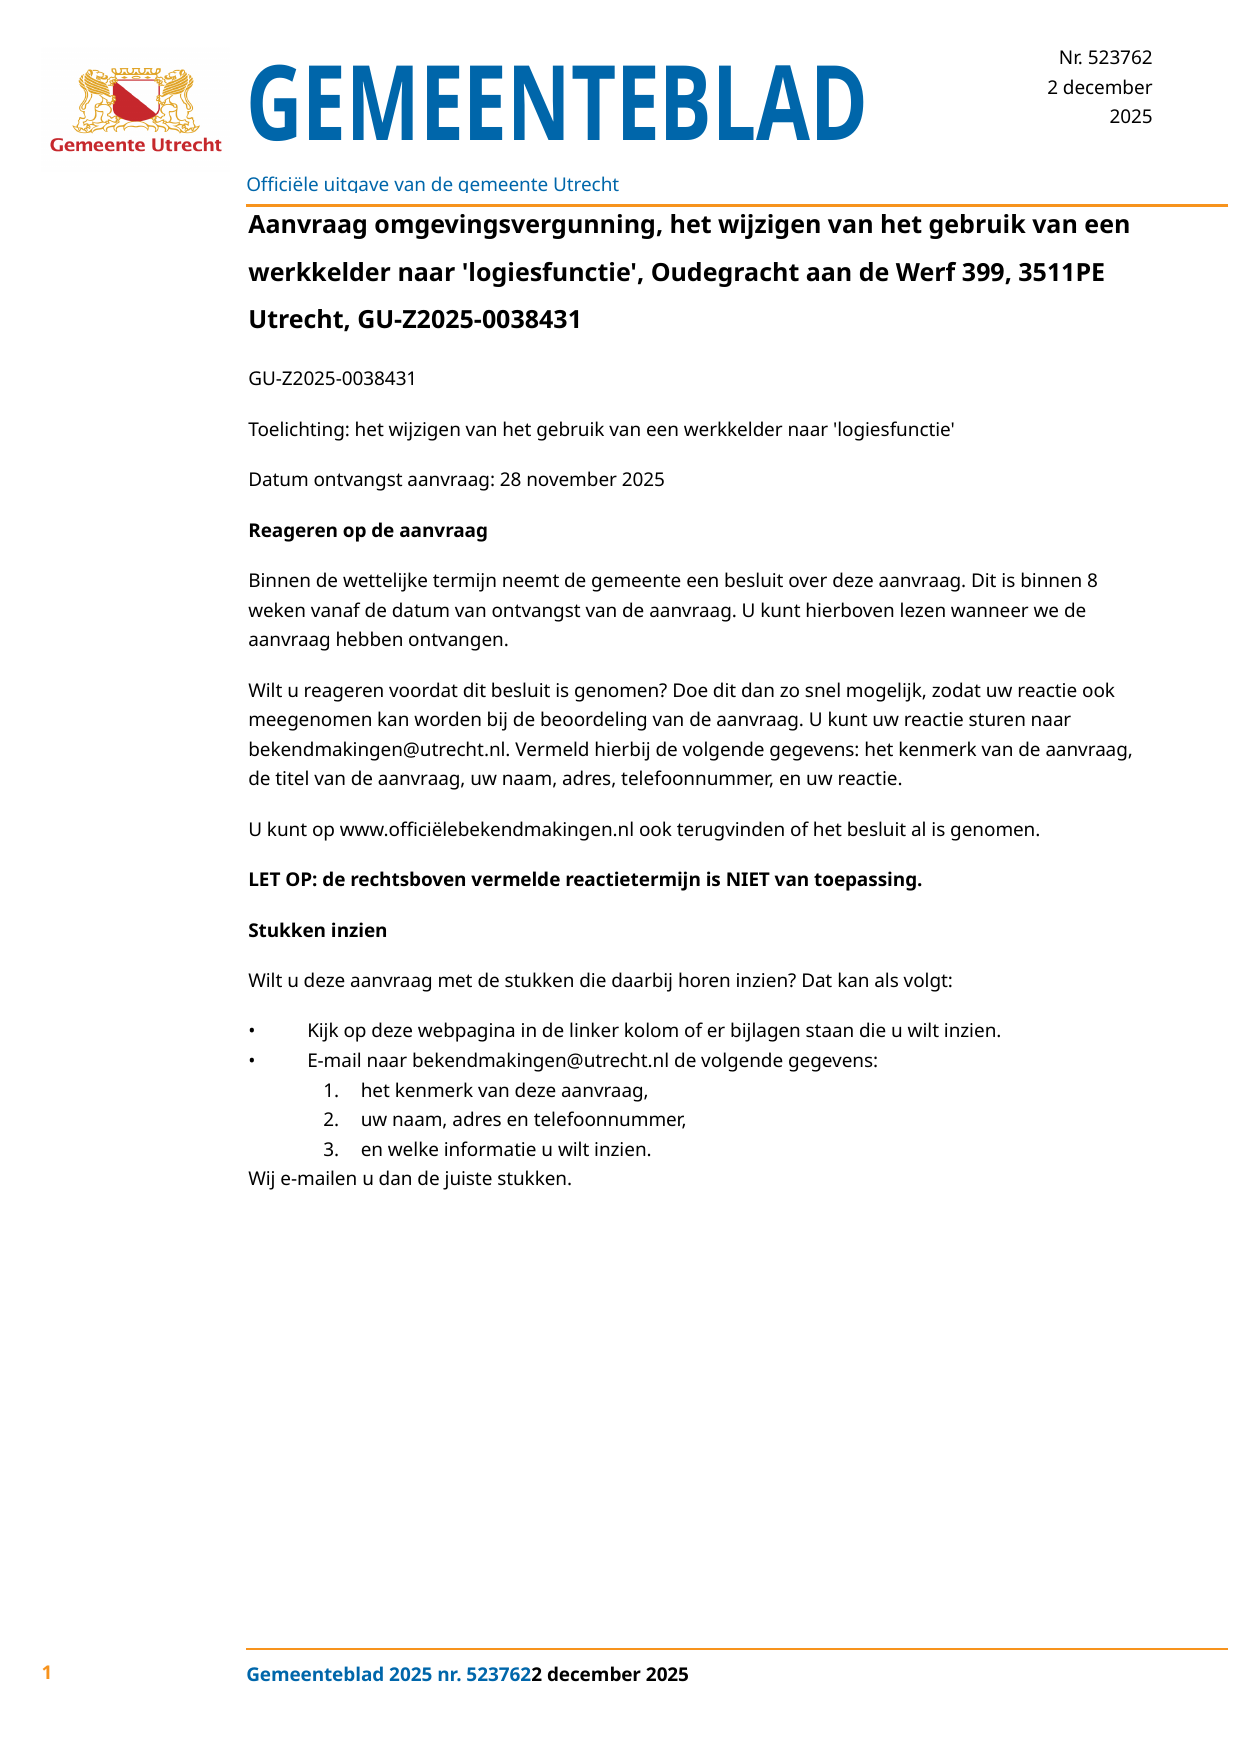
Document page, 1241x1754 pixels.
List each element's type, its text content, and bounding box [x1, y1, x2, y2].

text GU-Z2025-0038431 [248, 366, 1152, 391]
list uw naam, adres en telefoonnummer, [323, 1106, 1152, 1132]
list E-mail naar bekendmakingen@utrecht.nl de volgende gegevens: [248, 1047, 1152, 1073]
text U kunt op www.officiëlebekendmakingen.nl ook terugvinden of het besluit al is genomen. [248, 816, 1152, 842]
text Wilt u reageren voordat dit besluit is genomen? Doe dit dan zo snel mogelijk, zodat uw reactie ook meegenomen kan worden bij de beoordeling van de aanvraag. U kunt uw reactie sturen naar bekendmakingen@utrecht.nl. Vermeld hierbij de volgende gegevens: het kenmerk van de aanvraag, de titel van de aanvraag, uw naam, adres, telefoonnummer, en uw reactie. [248, 677, 1152, 791]
text Wij e-mailen u dan de juiste stukken. [248, 1166, 1152, 1191]
text LET OP: de rechtsboven vermelde reactietermijn is NIET van toepassing. [248, 866, 1152, 892]
text Toelichting: het wijzigen van het gebruik van een werkkelder naar 'logiesfunctie' [248, 416, 1152, 442]
list en welke informatie u wilt inzien. [323, 1136, 1152, 1162]
text Reageren op de aanvraag [248, 517, 1152, 542]
picture [41, 47, 231, 172]
text Datum ontvangst aanvraag: 28 november 2025 [248, 466, 1152, 492]
text Stukken inzien [248, 917, 1152, 942]
text Wilt u deze aanvraag met de stukken die daarbij horen inzien? Dat kan als volgt: [248, 967, 1152, 993]
list het kenmerk van deze aanvraag, [323, 1077, 1152, 1102]
list Kijk op deze webpagina in de linker kolom of er bijlagen staan die u wilt inzien. [248, 1018, 1152, 1043]
text Binnen de wettelijke termijn neemt de gemeente een besluit over deze aanvraag. Dit is binnen 8 weken vanaf de datum van ontvangst van de aanvraag. U kunt hierboven lezen wanneer we de aanvraag hebben ontvangen. [248, 567, 1152, 652]
text Aanvraag omgevingsvergunning, het wijzigen van het gebruik van een werkkelder naar 'logiesfunctie', Oudegracht aan de Werf 399, 3511PE Utrecht, GU-Z2025-0038431 [248, 207, 1152, 336]
